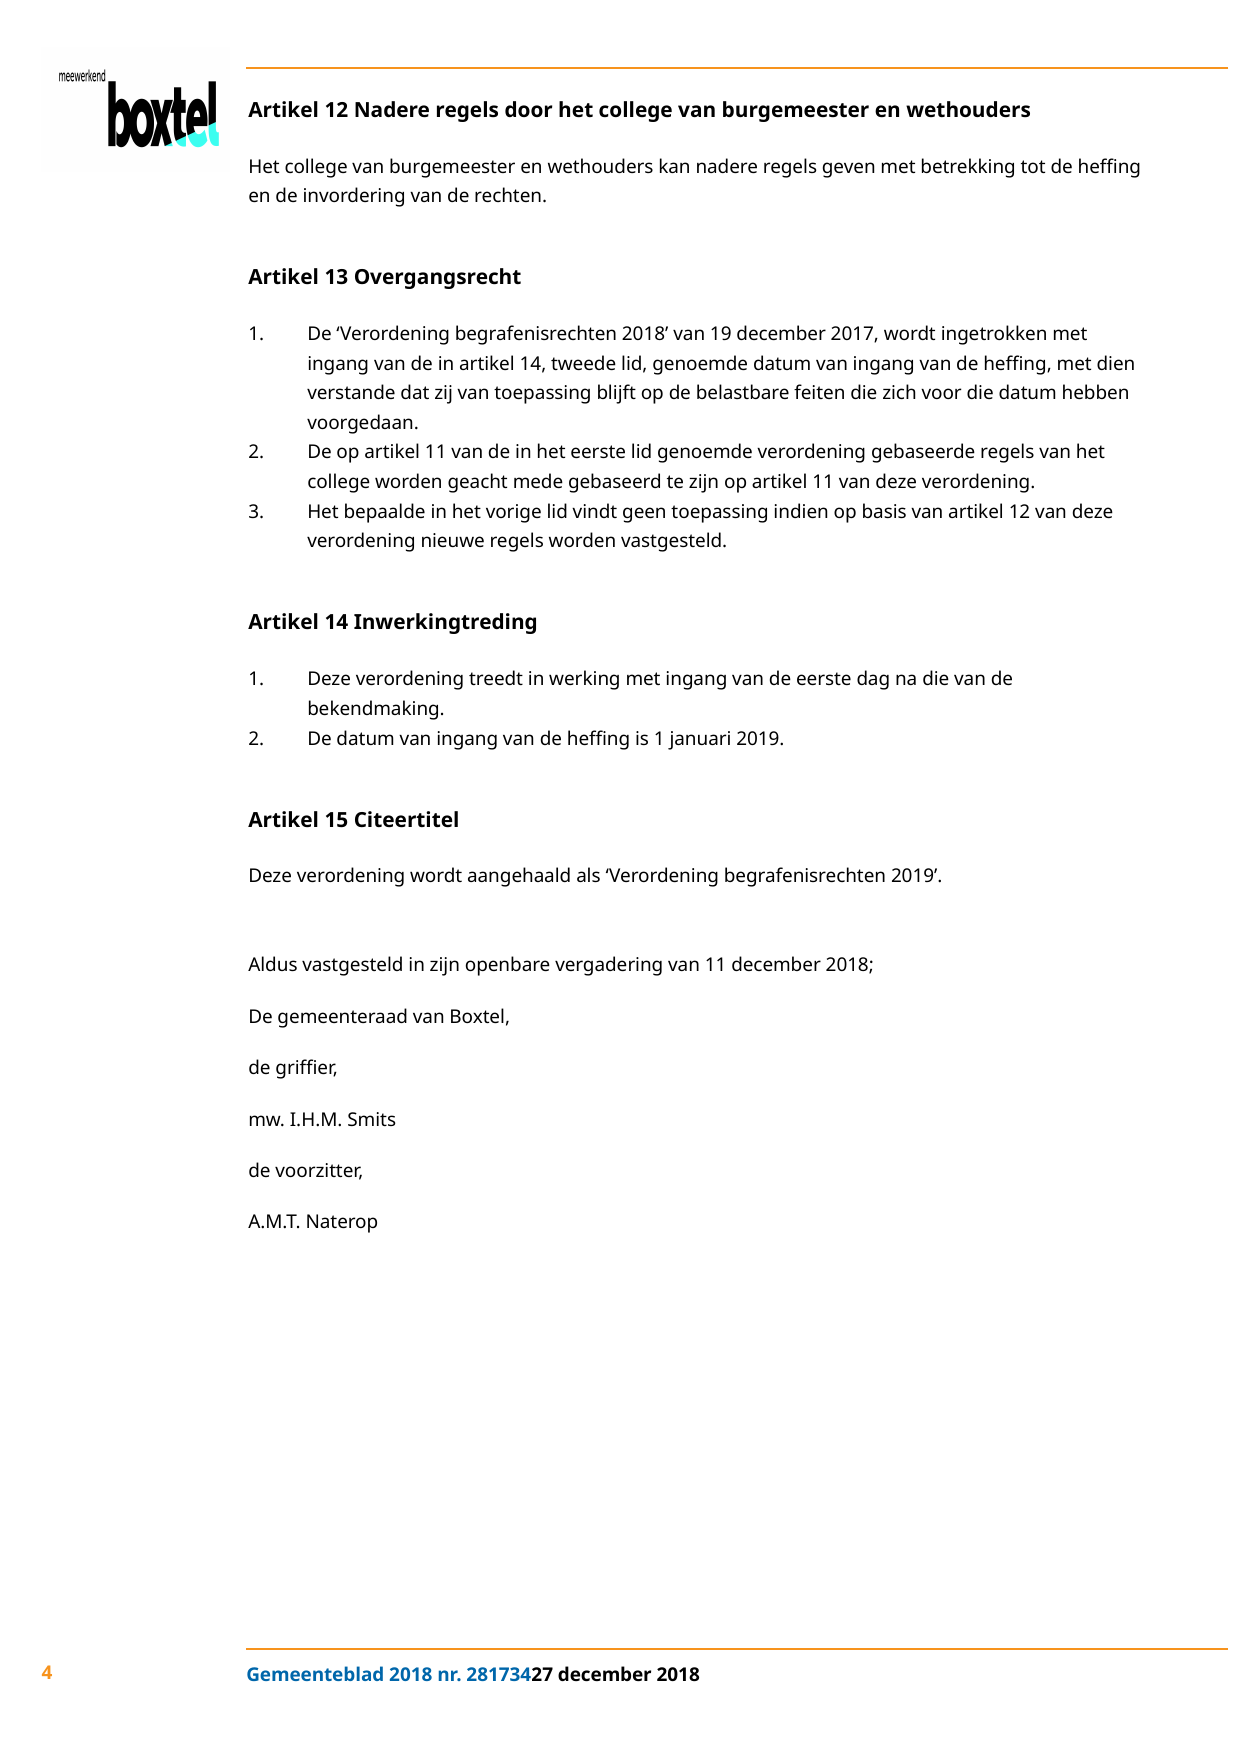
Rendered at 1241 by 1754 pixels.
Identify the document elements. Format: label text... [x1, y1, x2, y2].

text A.M.T. Naterop [248, 1209, 1152, 1234]
text Artikel 12 Nadere regels door het college van burgemeester en wethouders [248, 95, 1152, 123]
text Artikel 13 Overgangsrecht [248, 262, 1152, 291]
text Deze verordening wordt aangehaald als ‘Verordening begrafenisrechten 2019’. [248, 863, 1152, 888]
text Artikel 15 Citeertitel [248, 805, 1152, 833]
text de voorzitter, [248, 1157, 1152, 1183]
text mw. I.H.M. Smits [248, 1106, 1152, 1132]
text De gemeenteraad van Boxtel, [248, 1003, 1152, 1029]
list Deze verordening treedt in werking met ingang van de eerste dag na die van de bekendmaking. [248, 666, 1152, 721]
list De op artikel 11 van de in het eerste lid genoemde verordening gebaseerde regels van het college worden geacht mede gebaseerd te zijn op artikel 11 van deze verordening. [248, 439, 1152, 494]
picture [41, 47, 231, 172]
text Het college van burgemeester en wethouders kan nadere regels geven met betrekking tot de heffing en de invordering van de rechten. [248, 153, 1152, 208]
list De ‘Verordening begrafenisrechten 2018’ van 19 december 2017, wordt ingetrokken met ingang van de in artikel 14, tweede lid, genoemde datum van ingang van de heffing, met dien verstande dat zij van toepassing blijft op de belastbare feiten die zich voor die datum hebben voorgedaan. [248, 320, 1152, 435]
text de griffier, [248, 1054, 1152, 1080]
list Het bepaalde in het vorige lid vindt geen toepassing indien op basis van artikel 12 van deze verordening nieuwe regels worden vastgesteld. [248, 498, 1152, 553]
text Artikel 14 Inwerkingtreding [248, 607, 1152, 636]
text Aldus vastgesteld in zijn openbare vergadering van 11 december 2018; [248, 951, 1152, 977]
list De datum van ingang van de heffing is 1 januari 2019. [248, 725, 1152, 750]
